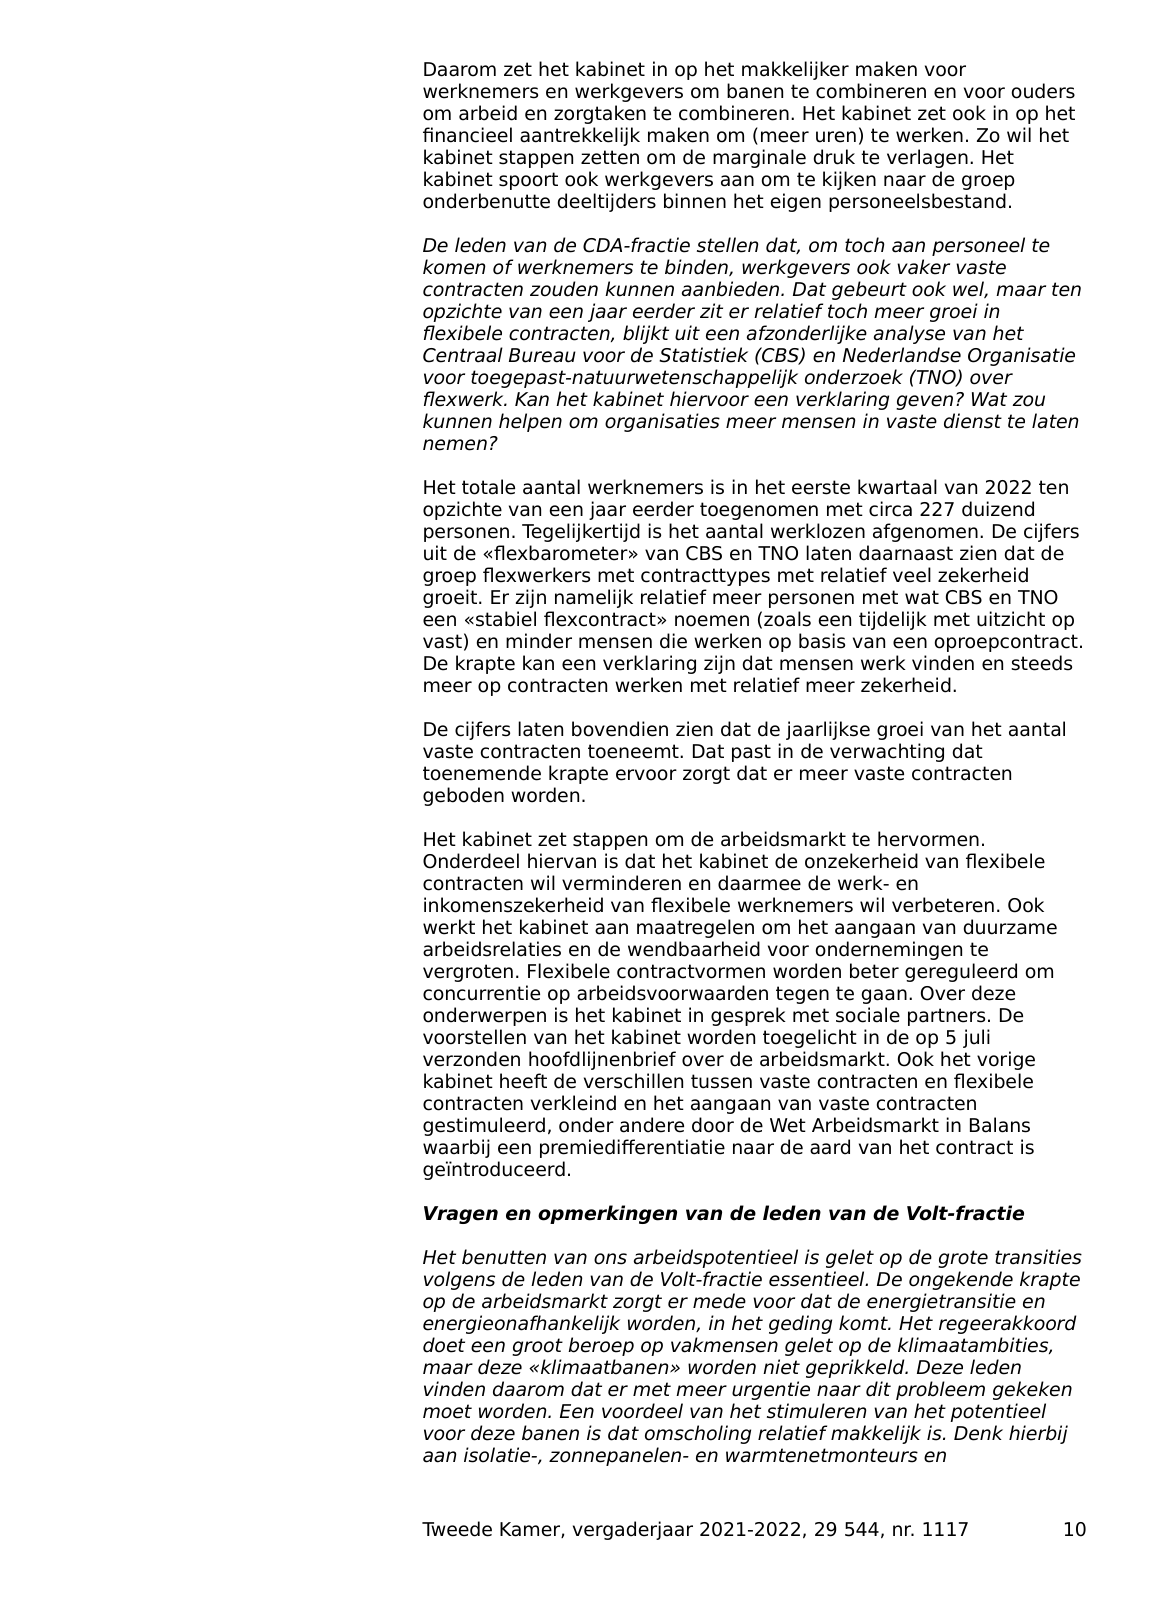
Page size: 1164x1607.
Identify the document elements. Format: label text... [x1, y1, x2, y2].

subtitle Vragen en opmerkingen van de leden van de Volt-fractie [422, 1203, 1087, 1225]
text Het kabinet zet stappen om de arbeidsmarkt te hervormen. Onderdeel hiervan is dat het kabinet de onzekerheid van flexibele contracten wil verminderen en daarmee de werk- en inkomenszekerheid van flexibele werknemers wil verbeteren. Ook werkt het kabinet aan maatregelen om het aangaan van duurzame arbeidsrelaties en de wendbaarheid voor ondernemingen te vergroten. Flexibele contractvormen worden beter gereguleerd om concurrentie op arbeidsvoorwaarden tegen te gaan. Over deze onderwerpen is het kabinet in gesprek met sociale partners. De voorstellen van het kabinet worden toegelicht in de op 5 juli verzonden hoofdlijnenbrief over de arbeidsmarkt. Ook het vorige kabinet heeft de verschillen tussen vaste contracten en flexibele contracten verkleind en het aangaan van vaste contracten gestimuleerd, onder andere door de Wet Arbeidsmarkt in Balans waarbij een premiedifferentiatie naar de aard van het contract is geïntroduceerd. [422, 829, 1087, 1181]
text De cijfers laten bovendien zien dat de jaarlijkse groei van het aantal vaste contracten toeneemt. Dat past in de verwachting dat toenemende krapte ervoor zorgt dat er meer vaste contracten geboden worden. [422, 719, 1087, 807]
text Het totale aantal werknemers is in het eerste kwartaal van 2022 ten opzichte van een jaar eerder toegenomen met circa 227 duizend personen. Tegelijkertijd is het aantal werklozen afgenomen. De cijfers uit de «flexbarometer» van CBS en TNO laten daarnaast zien dat de groep flexwerkers met contracttypes met relatief veel zekerheid groeit. Er zijn namelijk relatief meer personen met wat CBS en TNO een «stabiel flexcontract» noemen (zoals een tijdelijk met uitzicht op vast) en minder mensen die werken op basis van een oproepcontract. De krapte kan een verklaring zijn dat mensen werk vinden en steeds meer op contracten werken met relatief meer zekerheid. [422, 477, 1087, 697]
text Daarom zet het kabinet in op het makkelijker maken voor werknemers en werkgevers om banen te combineren en voor ouders om arbeid en zorgtaken te combineren. Het kabinet zet ook in op het financieel aantrekkelijk maken om (meer uren) te werken. Zo wil het kabinet stappen zetten om de marginale druk te verlagen. Het kabinet spoort ook werkgevers aan om te kijken naar de groep onderbenutte deeltijders binnen het eigen personeelsbestand. [422, 59, 1087, 213]
text Het benutten van ons arbeidspotentieel is gelet op de grote transities volgens de leden van de Volt-fractie essentieel. De ongekende krapte op de arbeidsmarkt zorgt er mede voor dat de energietransitie en energieonafhankelijk worden, in het geding komt. Het regeerakkoord doet een groot beroep op vakmensen gelet op de klimaatambities, maar deze «klimaatbanen» worden niet geprikkeld. Deze leden vinden daarom dat er met meer urgentie naar dit probleem gekeken moet worden. Een voordeel van het stimuleren van het potentieel voor deze banen is dat omscholing relatief makkelijk is. Denk hierbij aan isolatie-, zonnepanelen- en warmtenetmonteurs en [422, 1247, 1087, 1467]
text De leden van de CDA-fractie stellen dat, om toch aan personeel te komen of werknemers te binden, werkgevers ook vaker vaste contracten zouden kunnen aanbieden. Dat gebeurt ook wel, maar ten opzichte van een jaar eerder zit er relatief toch meer groei in flexibele contracten, blijkt uit een afzonderlijke analyse van het Centraal Bureau voor de Statistiek (CBS) en Nederlandse Organisatie voor toegepast-natuurwetenschappelijk onderzoek (TNO) over flexwerk. Kan het kabinet hiervoor een verklaring geven? Wat zou kunnen helpen om organisaties meer mensen in vaste dienst te laten nemen? [422, 235, 1087, 455]
